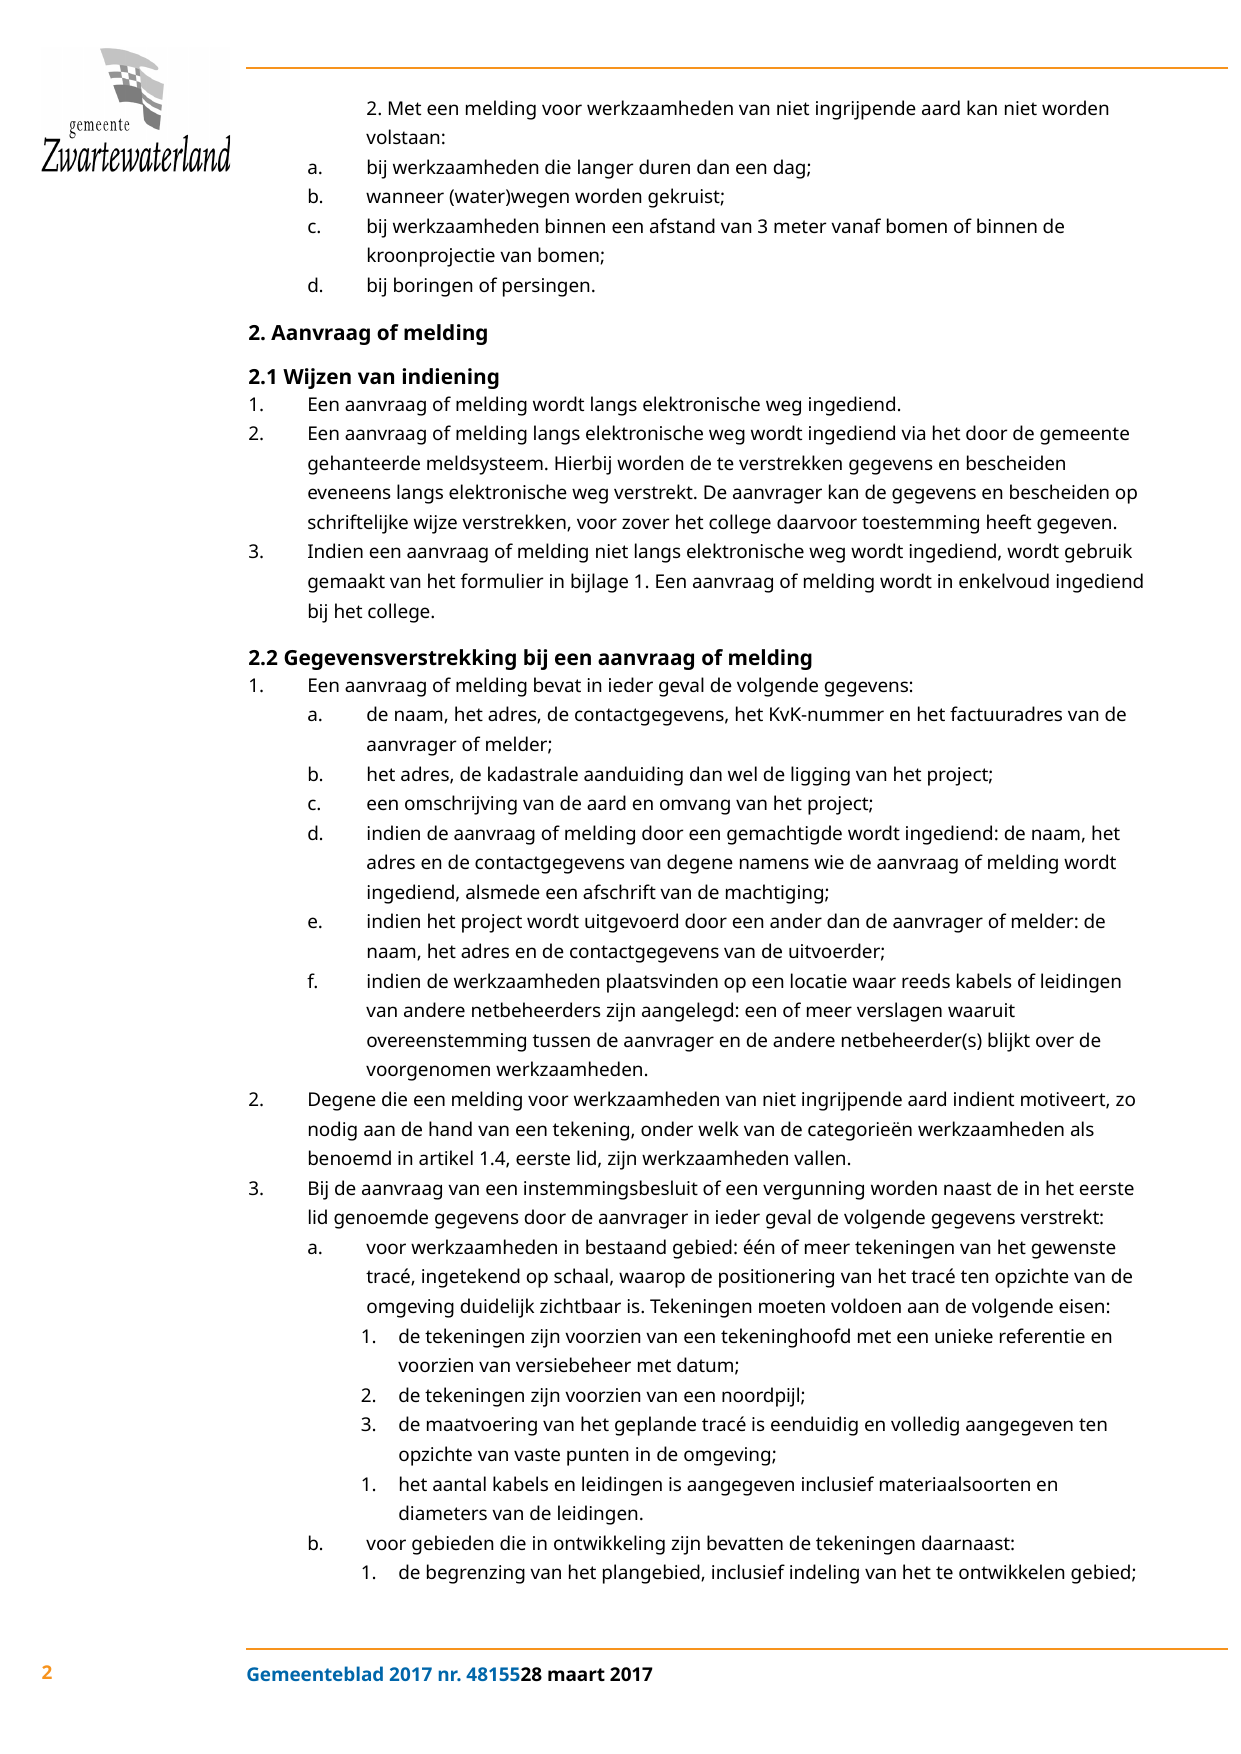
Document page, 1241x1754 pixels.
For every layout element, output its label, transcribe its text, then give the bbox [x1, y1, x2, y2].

list Indien een aanvraag of melding niet langs elektronische weg wordt ingediend, wordt gebruik gemaakt van het formulier in bijlage 1. Een aanvraag of melding wordt in enkelvoud ingediend bij het college. [248, 539, 1152, 624]
list Een aanvraag of melding langs elektronische weg wordt ingediend via het door de gemeente gehanteerde meldsysteem. Hierbij worden de te verstrekken gegevens en bescheiden eveneens langs elektronische weg verstrekt. De aanvrager kan de gegevens en bescheiden op schriftelijke wijze verstrekken, voor zover het college daarvoor toestemming heeft gegeven. [248, 420, 1152, 535]
list de tekeningen zijn voorzien van een tekeninghoofd met een unieke referentie en voorzien van versiebeheer met datum; [361, 1323, 1152, 1378]
text 2.1 Wijzen van indiening [248, 362, 1152, 391]
list wanneer (water)wegen worden gekruist; [307, 183, 1152, 209]
list de tekeningen zijn voorzien van een noordpijl; [361, 1382, 1152, 1408]
list indien het project wordt uitgevoerd door een ander dan de aanvrager of melder: de naam, het adres en de contactgegevens van de uitvoerder; [307, 909, 1152, 964]
list 2. Met een melding voor werkzaamheden van niet ingrijpende aard kan niet worden volstaan: [307, 95, 1152, 150]
list een omschrijving van de aard en omvang van het project; [307, 790, 1152, 816]
list de begrenzing van het plangebied, inclusief indeling van het te ontwikkelen gebied; [361, 1559, 1152, 1585]
list indien de aanvraag of melding door een gemachtigde wordt ingediend: de naam, het adres en de contactgegevens van degene namens wie de aanvraag of melding wordt ingediend, alsmede een afschrift van de machtiging; [307, 820, 1152, 905]
picture [41, 47, 231, 172]
list Degene die een melding voor werkzaamheden van niet ingrijpende aard indient motiveert, zo nodig aan de hand van een tekening, onder welk van de categorieën werkzaamheden als benoemd in artikel 1.4, eerste lid, zijn werkzaamheden vallen. [248, 1086, 1152, 1171]
list Bij de aanvraag van een instemmingsbesluit of een vergunning worden naast de in het eerste lid genoemde gegevens door de aanvrager in ieder geval de volgende gegevens verstrekt: [248, 1175, 1152, 1230]
text 2.2 Gegevensverstrekking bij een aanvraag of melding [248, 643, 1152, 672]
list bij werkzaamheden binnen een afstand van 3 meter vanaf bomen of binnen de kroonprojectie van bomen; [307, 213, 1152, 268]
list Een aanvraag of melding bevat in ieder geval de volgende gegevens: [248, 672, 1152, 698]
list voor werkzaamheden in bestaand gebied: één of meer tekeningen van het gewenste tracé, ingetekend op schaal, waarop de positionering van het tracé ten opzichte van de omgeving duidelijk zichtbaar is. Tekeningen moeten voldoen aan de volgende eisen: [307, 1234, 1152, 1319]
list bij boringen of persingen. [307, 272, 1152, 298]
list het adres, de kadastrale aanduiding dan wel de ligging van het project; [307, 761, 1152, 786]
list Een aanvraag of melding wordt langs elektronische weg ingediend. [248, 391, 1152, 417]
list de naam, het adres, de contactgegevens, het KvK-nummer en het factuuradres van de aanvrager of melder; [307, 702, 1152, 757]
list bij werkzaamheden die langer duren dan een dag; [307, 154, 1152, 180]
text 2. Aanvraag of melding [248, 318, 1152, 346]
list indien de werkzaamheden plaatsvinden op een locatie waar reeds kabels of leidingen van andere netbeheerders zijn aangelegd: een of meer verslagen waaruit overeenstemming tussen de aanvrager en de andere netbeheerder(s) blijkt over de voorgenomen werkzaamheden. [307, 968, 1152, 1082]
list de maatvoering van het geplande tracé is eenduidig en volledig aangegeven ten opzichte van vaste punten in de omgeving; [361, 1412, 1152, 1467]
list het aantal kabels en leidingen is aangegeven inclusief materiaalsoorten en diameters van de leidingen. [361, 1471, 1152, 1526]
list voor gebieden die in ontwikkeling zijn bevatten de tekeningen daarnaast: [307, 1530, 1152, 1556]
